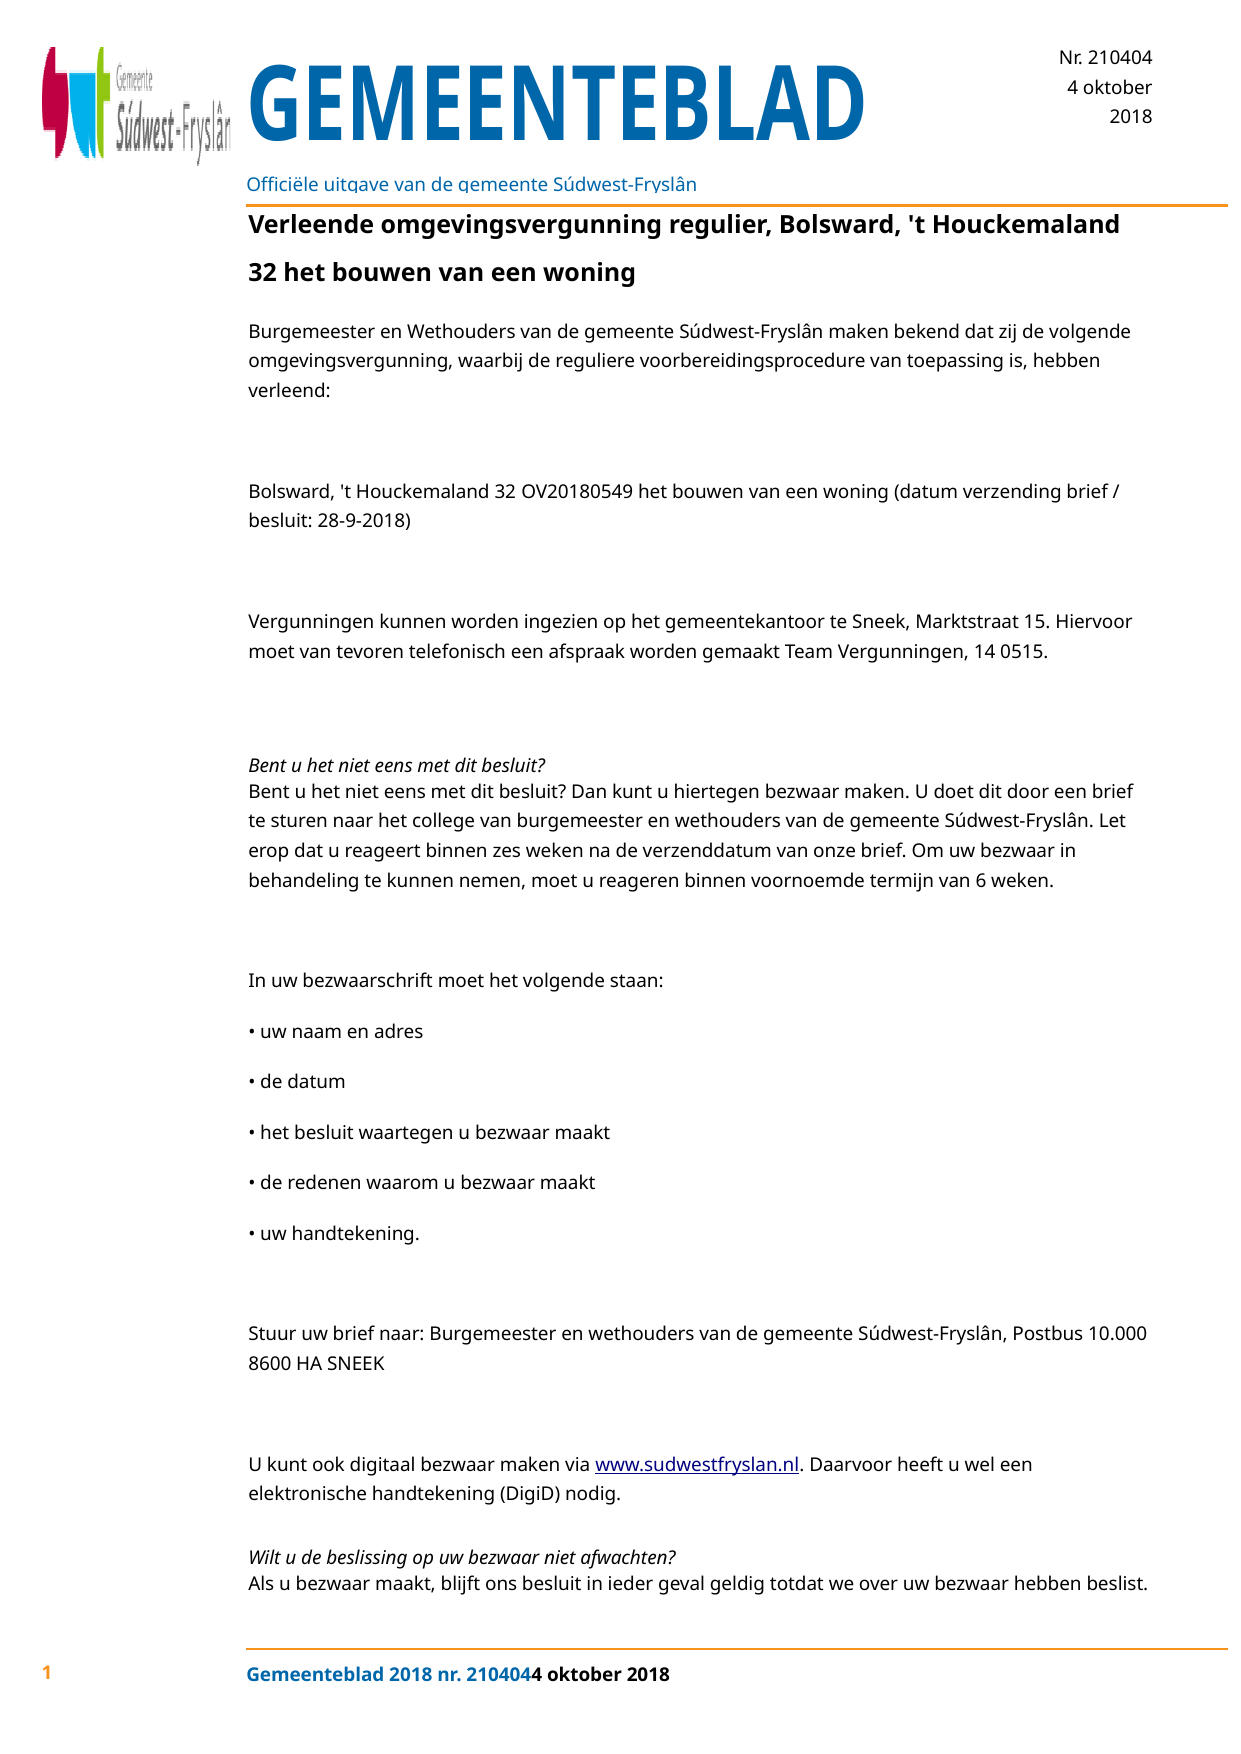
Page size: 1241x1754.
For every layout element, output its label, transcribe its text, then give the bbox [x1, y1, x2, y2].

text Wilt u de beslissing op uw bezwaar niet afwachten? [248, 1544, 1152, 1570]
text Bent u het niet eens met dit besluit? Dan kunt u hiertegen bezwaar maken. U doet dit door een brief te sturen naar het college van burgemeester en wethouders van de gemeente Súdwest-Fryslân. Let erop dat u reageert binnen zes weken na de verzenddatum van onze brief. Om uw bezwaar in behandeling te kunnen nemen, moet u reageren binnen voornoemde termijn van 6 weken. [248, 778, 1152, 892]
text U kunt ook digitaal bezwaar maken via www.sudwestfryslan.nl. Daarvoor heeft u wel een elektronische handtekening (DigiD) nodig. [248, 1451, 1152, 1506]
text Bent u het niet eens met dit besluit? [248, 752, 1152, 778]
text Als u bezwaar maakt, blijft ons besluit in ieder geval geldig totdat we over uw bezwaar hebben beslist. [248, 1570, 1152, 1596]
text • de redenen waarom u bezwaar maakt [248, 1169, 1152, 1195]
text • de datum [248, 1068, 1152, 1094]
text Vergunningen kunnen worden ingezien op het gemeentekantoor te Sneek, Marktstraat 15. Hiervoor moet van tevoren telefonisch een afspraak worden gemaakt Team Vergunningen, 14 0515. [248, 608, 1152, 664]
text • uw handtekening. [248, 1220, 1152, 1245]
text Stuur uw brief naar: Burgemeester en wethouders van de gemeente Súdwest-Fryslân, Postbus 10.000 8600 HA SNEEK [248, 1321, 1152, 1376]
text Bolsward, 't Houckemaland 32 OV20180549 het bouwen van een woning (datum verzending brief / besluit: 28-9-2018) [248, 478, 1152, 533]
text Burgemeester en Wethouders van de gemeente Súdwest-Fryslân maken bekend dat zij de volgende omgevingsvergunning, waarbij de reguliere voorbereidingsprocedure van toepassing is, hebben verleend: [248, 318, 1152, 403]
text Verleende omgevingsvergunning regulier, Bolsward, 't Houckemaland 32 het bouwen van een woning [248, 207, 1152, 288]
text • uw naam en adres [248, 1018, 1152, 1044]
picture [41, 47, 231, 172]
text • het besluit waartegen u bezwaar maakt [248, 1119, 1152, 1144]
text In uw bezwaarschrift moet het volgende staan: [248, 968, 1152, 993]
